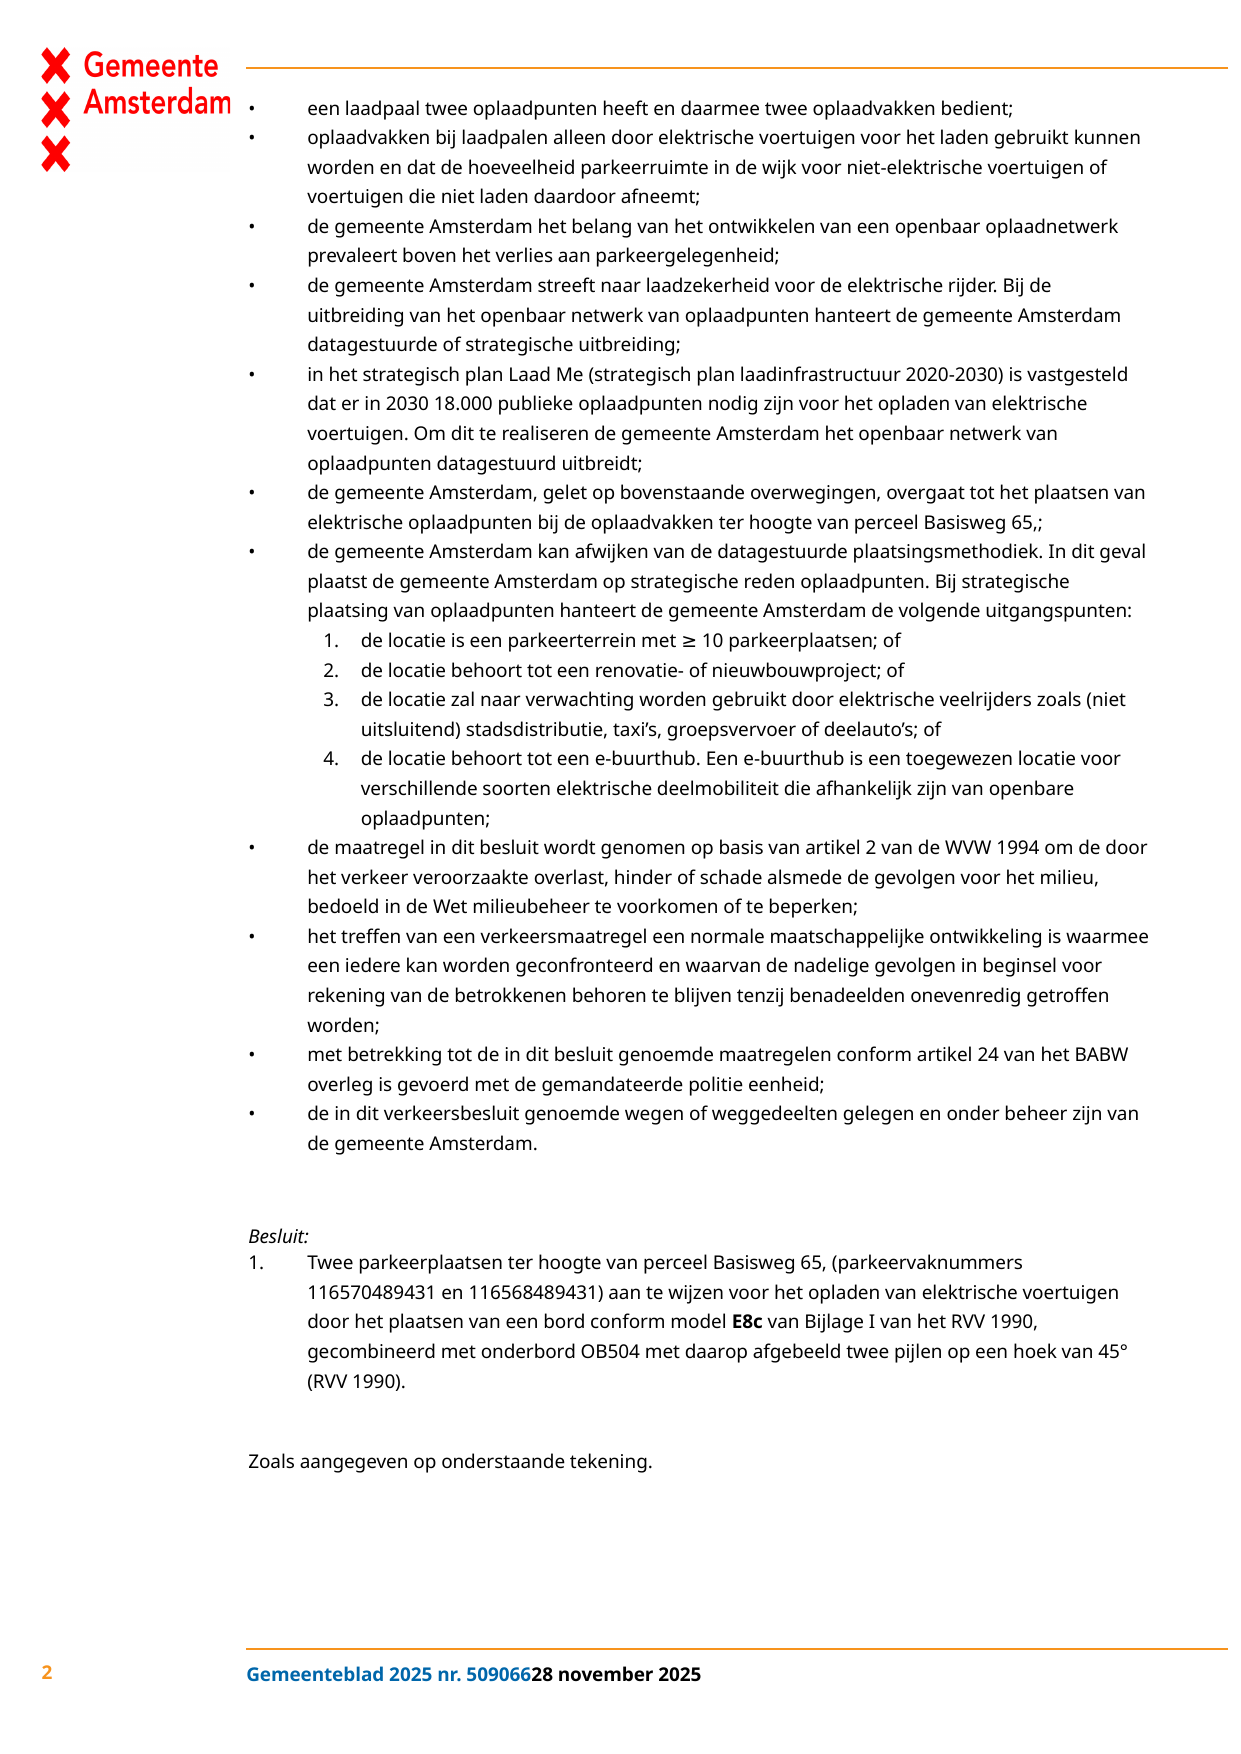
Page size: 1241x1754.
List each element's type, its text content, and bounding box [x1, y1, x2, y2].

list een laadpaal twee oplaadpunten heeft en daarmee twee oplaadvakken bedient; [248, 95, 1152, 121]
list Twee parkeerplaatsen ter hoogte van perceel Basisweg 65, (parkeervaknummers 116570489431 en 116568489431) aan te wijzen voor het opladen van elektrische voertuigen door het plaatsen van een bord conform model E8c van Bijlage I van het RVV 1990, gecombineerd met onderbord OB504 met daarop afgebeeld twee pijlen op een hoek van 45° (RVV 1990). [248, 1249, 1152, 1393]
text Zoals aangegeven op onderstaande tekening. [248, 1448, 1152, 1473]
text Besluit: [248, 1224, 1152, 1249]
list het treffen van een verkeersmaatregel een normale maatschappelijke ontwikkeling is waarmee een iedere kan worden geconfronteerd en waarvan de nadelige gevolgen in beginsel voor rekening van de betrokkenen behoren te blijven tenzij benadeelden onevenredig getroffen worden; [248, 923, 1152, 1038]
list de locatie is een parkeerterrein met ≥ 10 parkeerplaatsen; of [323, 627, 1152, 653]
list de gemeente Amsterdam het belang van het ontwikkelen van een openbaar oplaadnetwerk prevaleert boven het verlies aan parkeergelegenheid; [248, 213, 1152, 268]
list met betrekking tot de in dit besluit genoemde maatregelen conform artikel 24 van het BABW overleg is gevoerd met de gemandateerde politie eenheid; [248, 1041, 1152, 1097]
list de gemeente Amsterdam streeft naar laadzekerheid voor de elektrische rijder. Bij de uitbreiding van het openbaar netwerk van oplaadpunten hanteert de gemeente Amsterdam datagestuurde of strategische uitbreiding; [248, 272, 1152, 357]
list de locatie behoort tot een e-buurthub. Een e-buurthub is een toegewezen locatie voor verschillende soorten elektrische deelmobiliteit die afhankelijk zijn van openbare oplaadpunten; [323, 746, 1152, 831]
list de locatie zal naar verwachting worden gebruikt door elektrische veelrijders zoals (niet uitsluitend) stadsdistributie, taxi’s, groepsvervoer of deelauto’s; of [323, 686, 1152, 742]
list de locatie behoort tot een renovatie- of nieuwbouwproject; of [323, 657, 1152, 683]
list de maatregel in dit besluit wordt genomen op basis van artikel 2 van de WVW 1994 om de door het verkeer veroorzaakte overlast, hinder of schade alsmede de gevolgen voor het milieu, bedoeld in de Wet milieubeheer te voorkomen of te beperken; [248, 834, 1152, 919]
list in het strategisch plan Laad Me (strategisch plan laadinfrastructuur 2020-2030) is vastgesteld dat er in 2030 18.000 publieke oplaadpunten nodig zijn voor het opladen van elektrische voertuigen. Om dit te realiseren de gemeente Amsterdam het openbaar netwerk van oplaadpunten datagestuurd uitbreidt; [248, 361, 1152, 476]
list de gemeente Amsterdam kan afwijken van de datagestuurde plaatsingsmethodiek. In dit geval plaatst de gemeente Amsterdam op strategische reden oplaadpunten. Bij strategische plaatsing van oplaadpunten hanteert de gemeente Amsterdam de volgende uitgangspunten: [248, 538, 1152, 623]
list de gemeente Amsterdam, gelet op bovenstaande overwegingen, overgaat tot het plaatsen van elektrische oplaadpunten bij de oplaadvakken ter hoogte van perceel Basisweg 65,; [248, 479, 1152, 535]
list oplaadvakken bij laadpalen alleen door elektrische voertuigen voor het laden gebruikt kunnen worden en dat de hoeveelheid parkeerruimte in de wijk voor niet-elektrische voertuigen of voertuigen die niet laden daardoor afneemt; [248, 124, 1152, 209]
picture [41, 47, 231, 172]
list de in dit verkeersbesluit genoemde wegen of weggedeelten gelegen en onder beheer zijn van de gemeente Amsterdam. [248, 1101, 1152, 1156]
